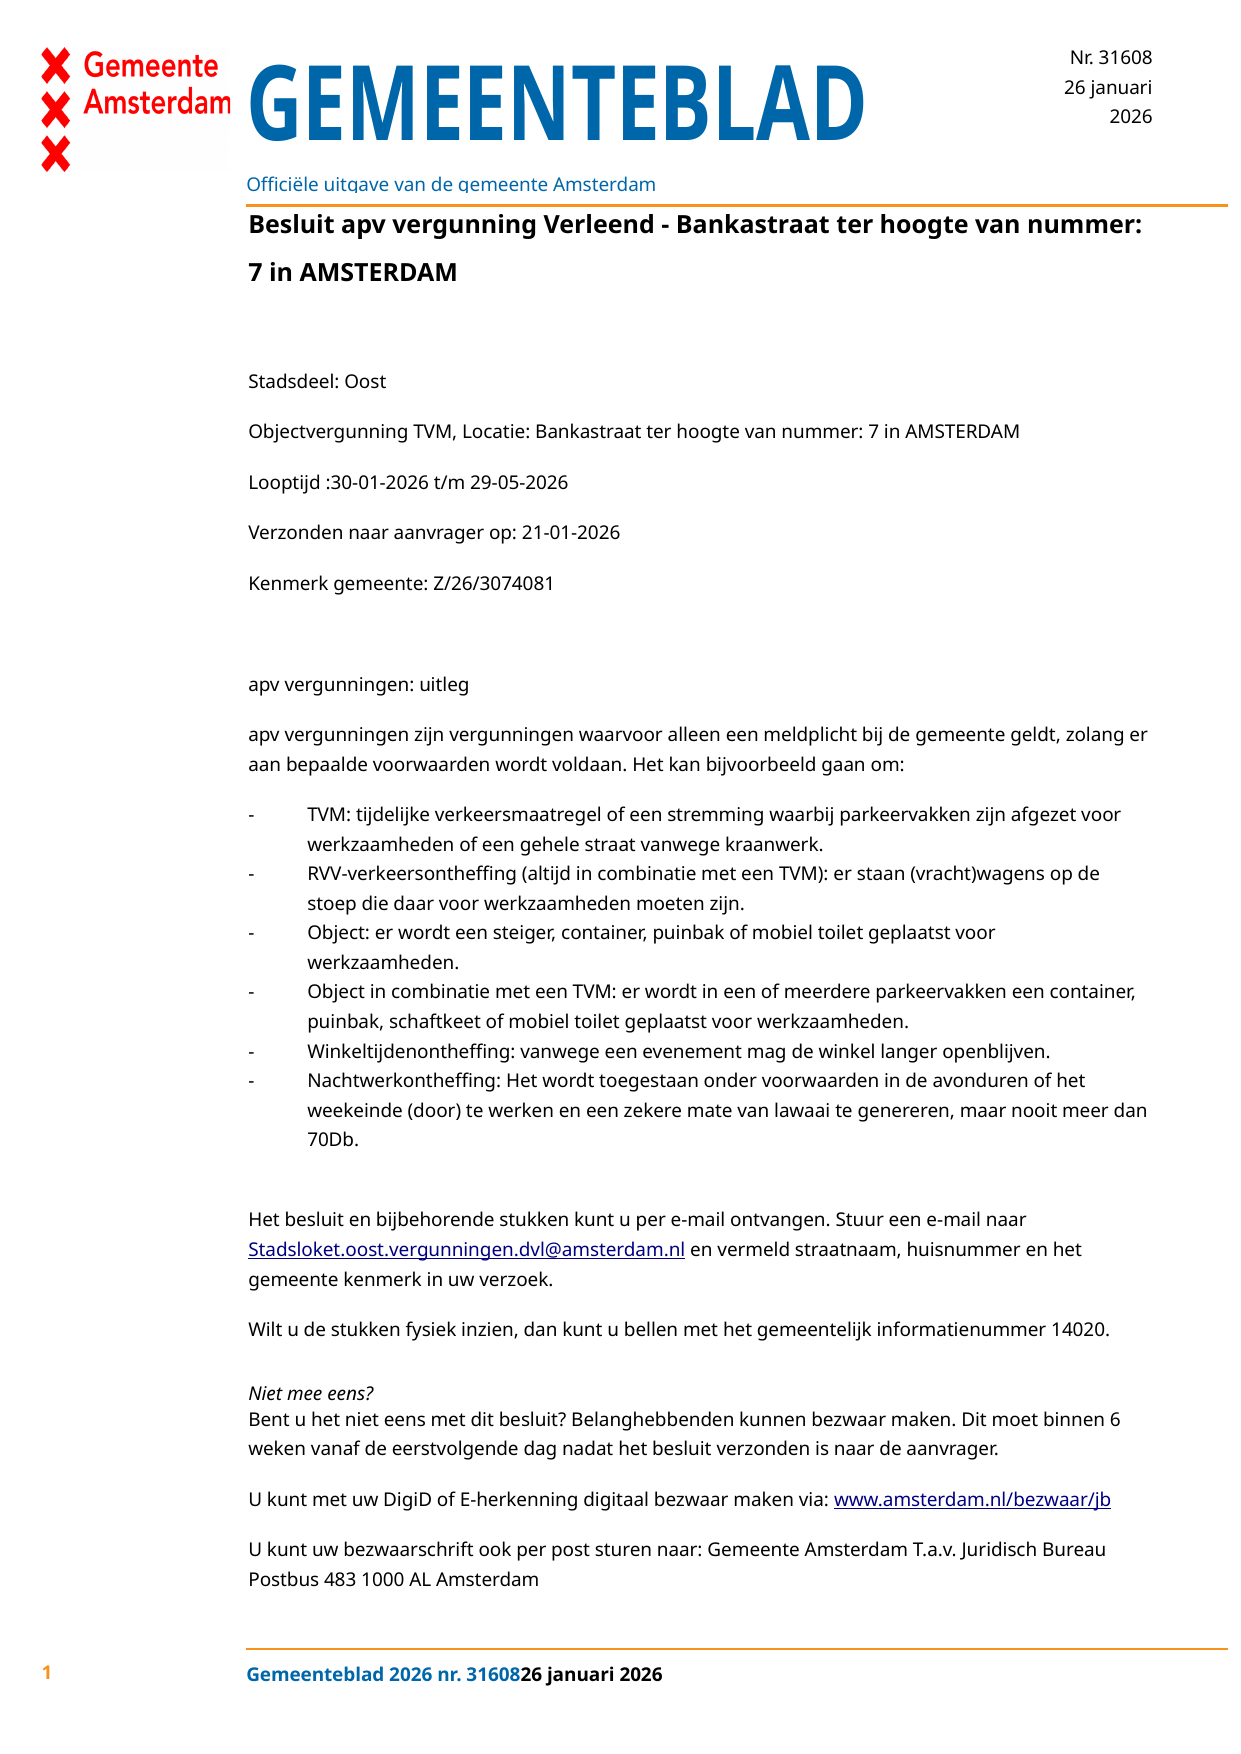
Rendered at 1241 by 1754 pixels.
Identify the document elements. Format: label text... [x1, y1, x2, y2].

picture [41, 47, 231, 172]
text Looptijd :30-01-2026 t/m 29-05-2026 [248, 469, 1152, 495]
text Objectvergunning TVM, Locatie: Bankastraat ter hoogte van nummer: 7 in AMSTERDAM [248, 419, 1152, 444]
list TVM: tijdelijke verkeersmaatregel of een stremming waarbij parkeervakken zijn afgezet voor werkzaamheden of een gehele straat vanwege kraanwerk. [248, 801, 1152, 857]
text Niet mee eens? [248, 1380, 1152, 1406]
text Bent u het niet eens met dit besluit? Belanghebbenden kunnen bezwaar maken. Dit moet binnen 6 weken vanaf de eerstvolgende dag nadat het besluit verzonden is naar de aanvrager. [248, 1406, 1152, 1461]
text Het besluit en bijbehorende stukken kunt u per e-mail ontvangen. Stuur een e-mail naar Stadsloket.oost.vergunningen.dvl@amsterdam.nl en vermeld straatnaam, huisnummer en het gemeente kenmerk in uw verzoek. [248, 1207, 1152, 1292]
text apv vergunningen: uitleg [248, 671, 1152, 697]
list Nachtwerkontheffing: Het wordt toegestaan onder voorwaarden in de avonduren of het weekeinde (door) te werken en een zekere mate van lawaai te genereren, maar nooit meer dan 70Db. [248, 1067, 1152, 1152]
text Verzonden naar aanvrager op: 21-01-2026 [248, 519, 1152, 545]
list RVV-verkeersontheffing (altijd in combinatie met een TVM): er staan (vracht)wagens op de stoep die daar voor werkzaamheden moeten zijn. [248, 860, 1152, 916]
text Stadsdeel: Oost [248, 368, 1152, 394]
text Kenmerk gemeente: Z/26/3074081 [248, 570, 1152, 596]
list Object: er wordt een steiger, container, puinbak of mobiel toilet geplaatst voor werkzaamheden. [248, 919, 1152, 975]
text apv vergunningen zijn vergunningen waarvoor alleen een meldplicht bij de gemeente geldt, zolang er aan bepaalde voorwaarden wordt voldaan. Het kan bijvoorbeeld gaan om: [248, 721, 1152, 777]
text Besluit apv vergunning Verleend - Bankastraat ter hoogte van nummer: 7 in AMSTERDAM [248, 207, 1152, 288]
text U kunt uw bezwaarschrift ook per post sturen naar: Gemeente Amsterdam T.a.v. Juridisch Bureau Postbus 483 1000 AL Amsterdam [248, 1536, 1152, 1592]
text U kunt met uw DigiD of E-herkenning digitaal bezwaar maken via: www.amsterdam.nl/bezwaar/jb [248, 1486, 1152, 1512]
list Winkeltijdenontheffing: vanwege een evenement mag de winkel langer openblijven. [248, 1038, 1152, 1064]
text Wilt u de stukken fysiek inzien, dan kunt u bellen met het gemeentelijk informatienummer 14020. [248, 1316, 1152, 1342]
list Object in combinatie met een TVM: er wordt in een of meerdere parkeervakken een container, puinbak, schaftkeet of mobiel toilet geplaatst voor werkzaamheden. [248, 979, 1152, 1034]
